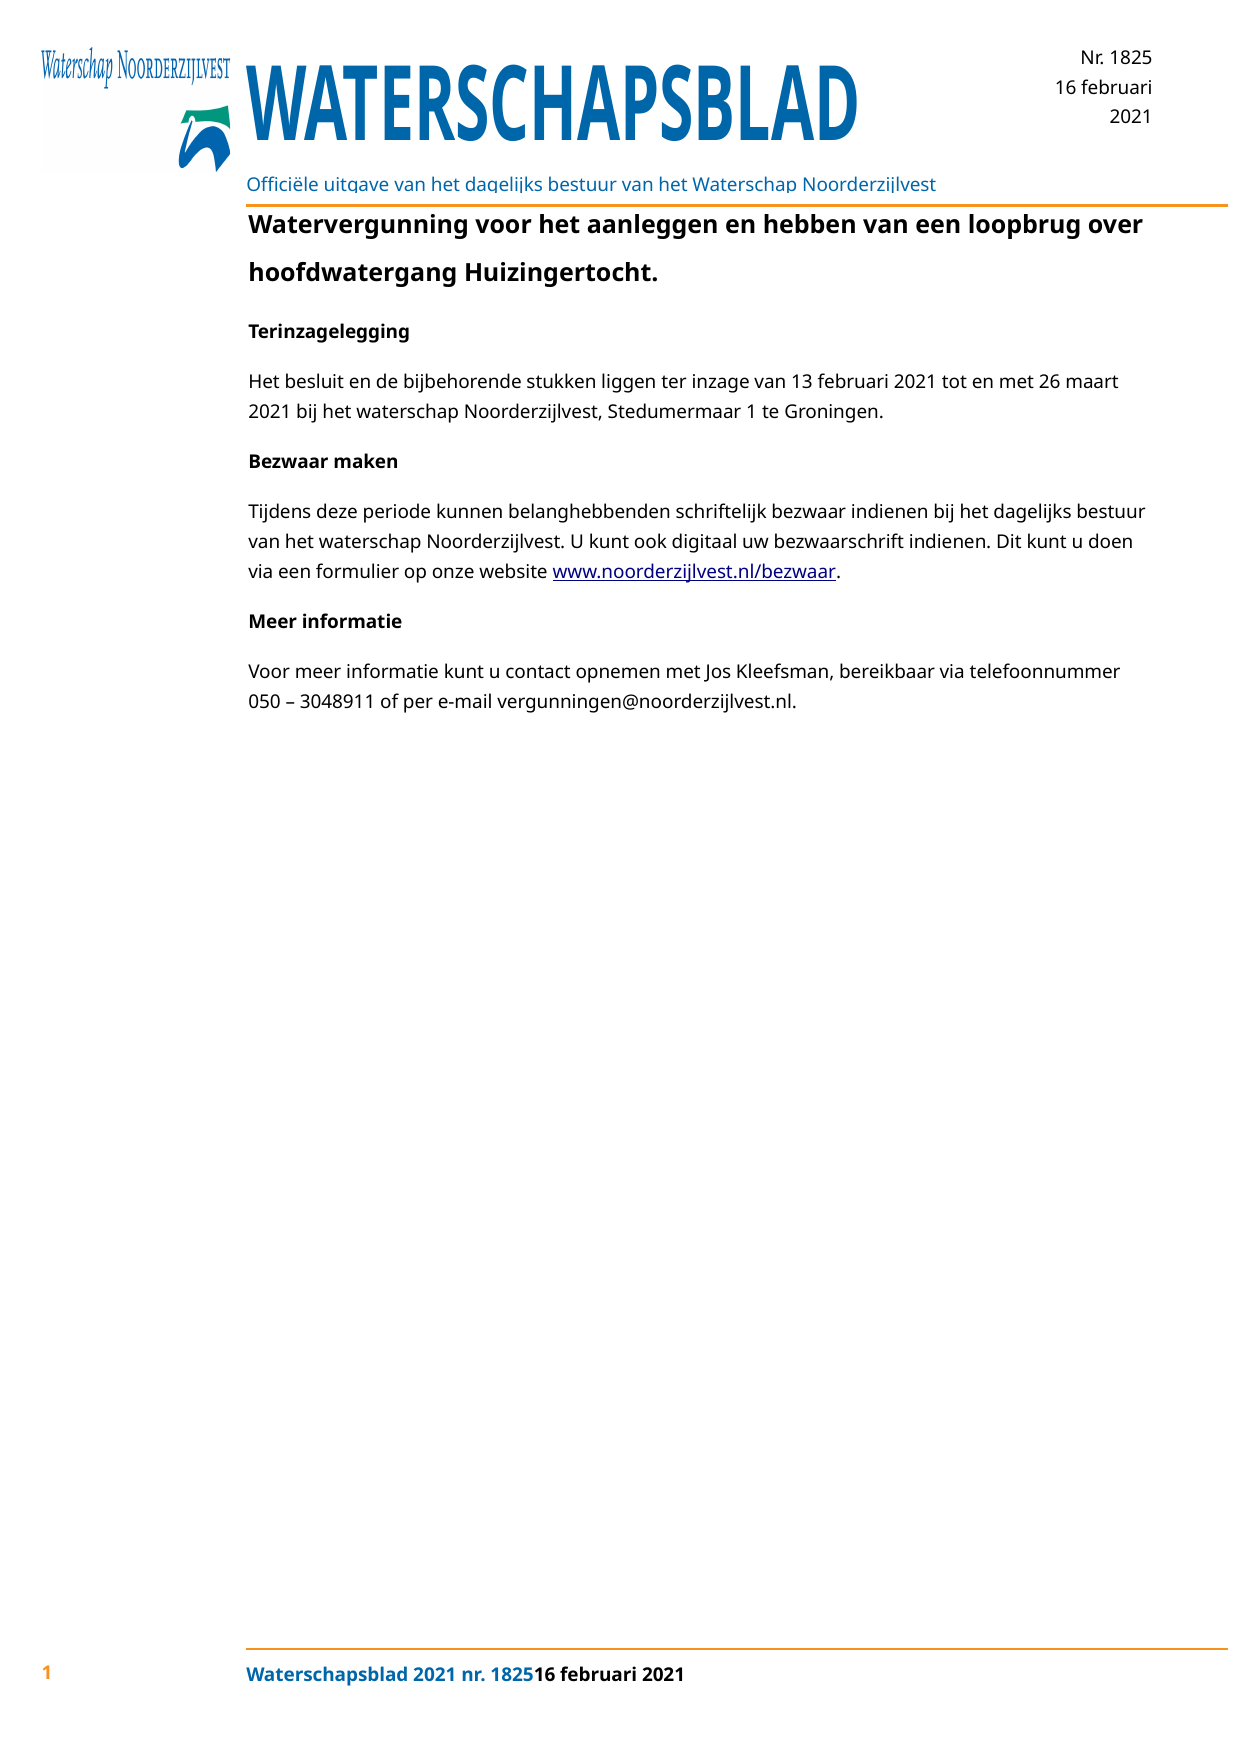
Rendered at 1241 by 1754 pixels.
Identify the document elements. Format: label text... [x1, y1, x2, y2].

picture [41, 47, 231, 172]
text Het besluit en de bijbehorende stukken liggen ter inzage van 13 februari 2021 tot en met 26 maart 2021 bij het waterschap Noorderzijlvest, Stedumermaar 1 te Groningen. [248, 368, 1152, 424]
text Terinzagelegging [248, 318, 1152, 344]
text Voor meer informatie kunt u contact opnemen met Jos Kleefsman, bereikbaar via telefoonnummer 050 – 3048911 of per e-mail vergunningen@noorderzijlvest.nl. [248, 659, 1152, 714]
text Meer informatie [248, 608, 1152, 634]
text Bezwaar maken [248, 448, 1152, 474]
text Watervergunning voor het aanleggen en hebben van een loopbrug over hoofdwatergang Huizingertocht. [248, 207, 1152, 288]
text Tijdens deze periode kunnen belanghebbenden schriftelijk bezwaar indienen bij het dagelijks bestuur van het waterschap Noorderzijlvest. U kunt ook digitaal uw bezwaarschrift indienen. Dit kunt u doen via een formulier op onze website www.noorderzijlvest.nl/bezwaar. [248, 499, 1152, 584]
